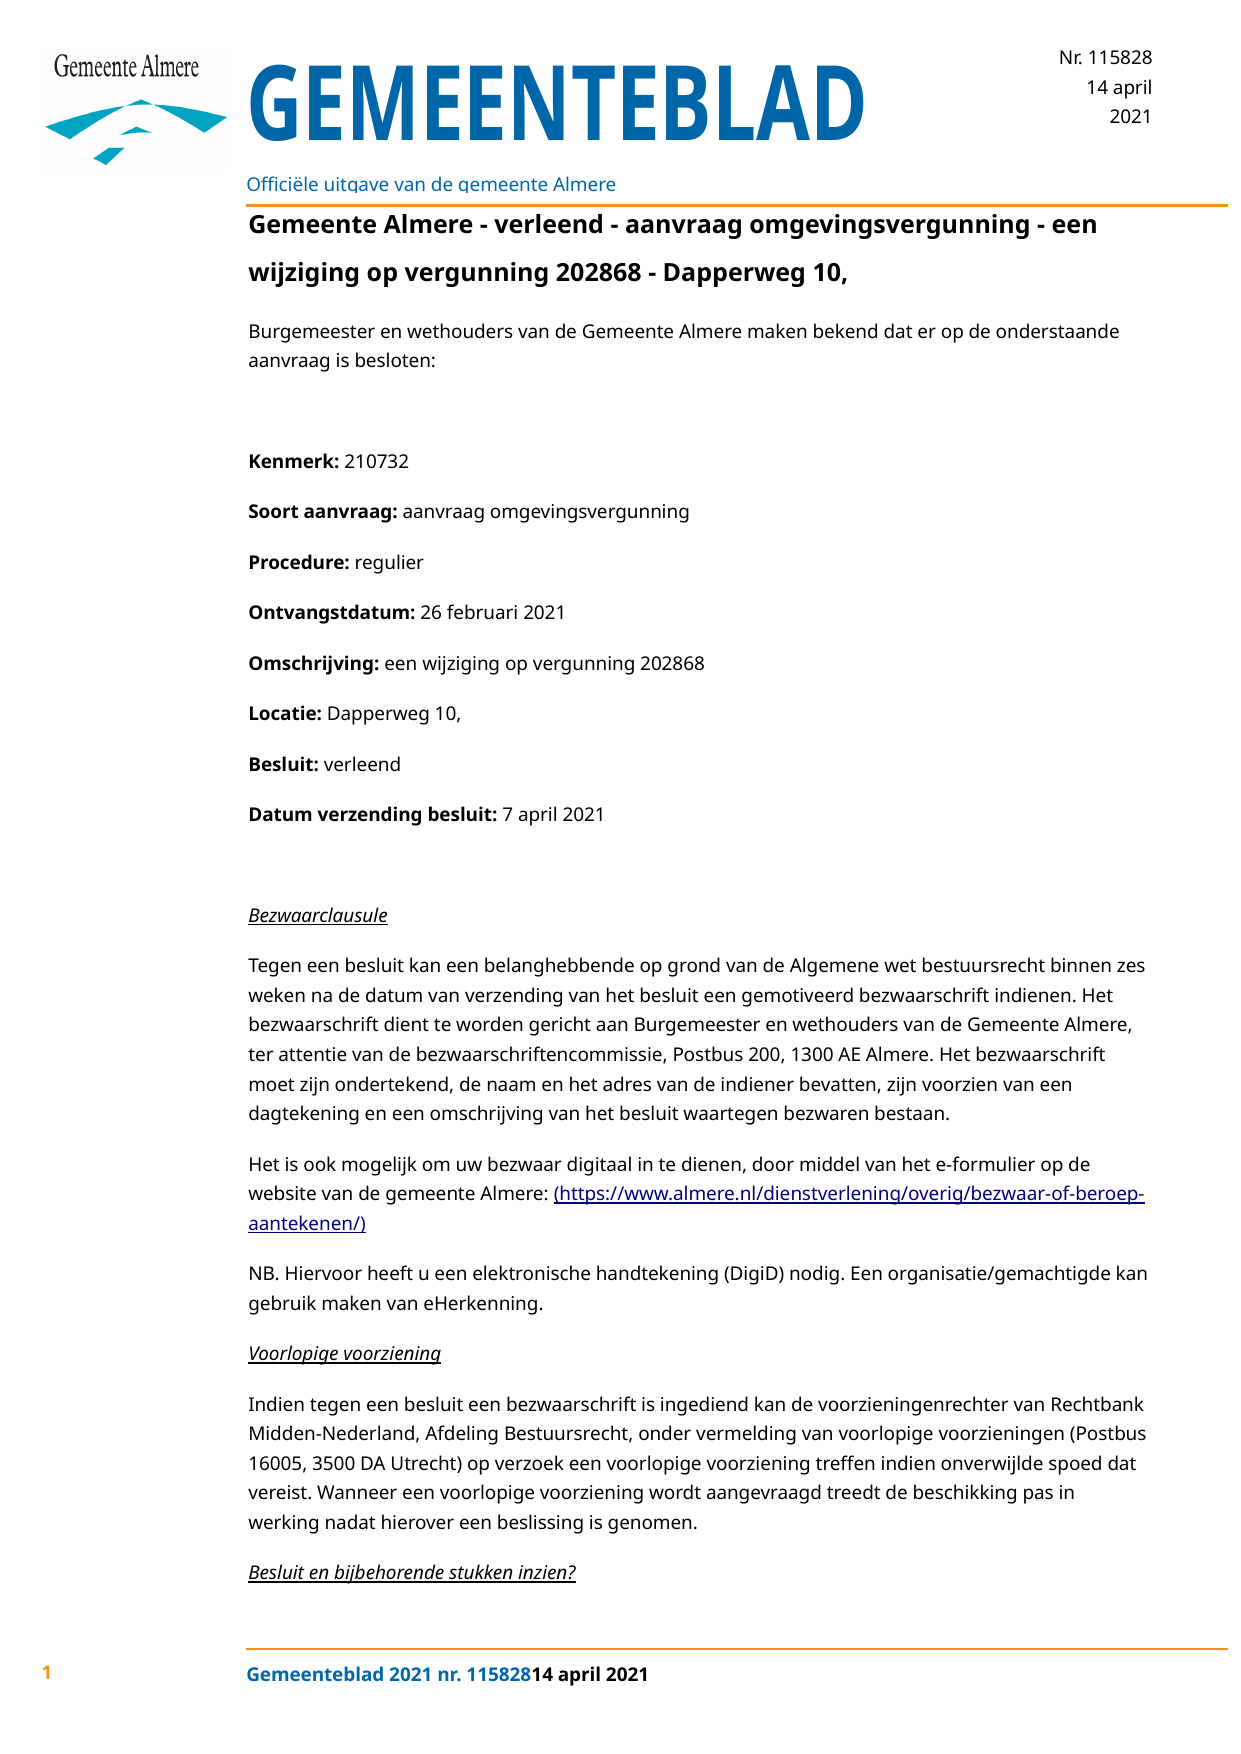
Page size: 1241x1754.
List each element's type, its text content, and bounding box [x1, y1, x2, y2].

text Besluit: verleend [248, 751, 1152, 777]
text Het is ook mogelijk om uw bezwaar digitaal in te dienen, door middel van het e-formulier op de website van de gemeente Almere: (https://www.almere.nl/dienstverlening/overig/bezwaar-of-beroep-aantekenen/) [248, 1151, 1152, 1236]
text Datum verzending besluit: 7 april 2021 [248, 801, 1152, 827]
text Procedure: regulier [248, 549, 1152, 575]
text Kenmerk: 210732 [248, 448, 1152, 474]
text Ontvangstdatum: 26 februari 2021 [248, 599, 1152, 625]
text Locatie: Dapperweg 10, [248, 700, 1152, 726]
text Tegen een besluit kan een belanghebbende op grond van de Algemene wet bestuursrecht binnen zes weken na de datum van verzending van het besluit een gemotiveerd bezwaarschrift indienen. Het bezwaarschrift dient te worden gericht aan Burgemeester en wethouders van de Gemeente Almere, ter attentie van de bezwaarschriftencommissie, Postbus 200, 1300 AE Almere. Het bezwaarschrift moet zijn ondertekend, de naam en het adres van de indiener bevatten, zijn voorzien van een dagtekening en een omschrijving van het besluit waartegen bezwaren bestaan. [248, 952, 1152, 1126]
text NB. Hiervoor heeft u een elektronische handtekening (DigiD) nodig. Een organisatie/gemachtigde kan gebruik maken van eHerkenning. [248, 1260, 1152, 1316]
text Voorlopige voorziening [248, 1340, 1152, 1366]
text Gemeente Almere - verleend - aanvraag omgevingsvergunning - een wijziging op vergunning 202868 - Dapperweg 10, [248, 207, 1152, 288]
text Soort aanvraag: aanvraag omgevingsvergunning [248, 499, 1152, 524]
text Burgemeester en wethouders van de Gemeente Almere maken bekend dat er op de onderstaande aanvraag is besloten: [248, 318, 1152, 373]
text Indien tegen een besluit een bezwaarschrift is ingediend kan de voorzieningenrechter van Rechtbank Midden-Nederland, Afdeling Bestuursrecht, onder vermelding van voorlopige voorzieningen (Postbus 16005, 3500 DA Utrecht) op verzoek een voorlopige voorziening treffen indien onverwijlde spoed dat vereist. Wanneer een voorlopige voorziening wordt aangevraagd treedt de beschikking pas in werking nadat hierover een beslissing is genomen. [248, 1391, 1152, 1535]
picture [41, 47, 231, 172]
text Omschrijving: een wijziging op vergunning 202868 [248, 650, 1152, 676]
text Bezwaarclausule [248, 902, 1152, 928]
text Besluit en bijbehorende stukken inzien? [248, 1559, 1152, 1585]
